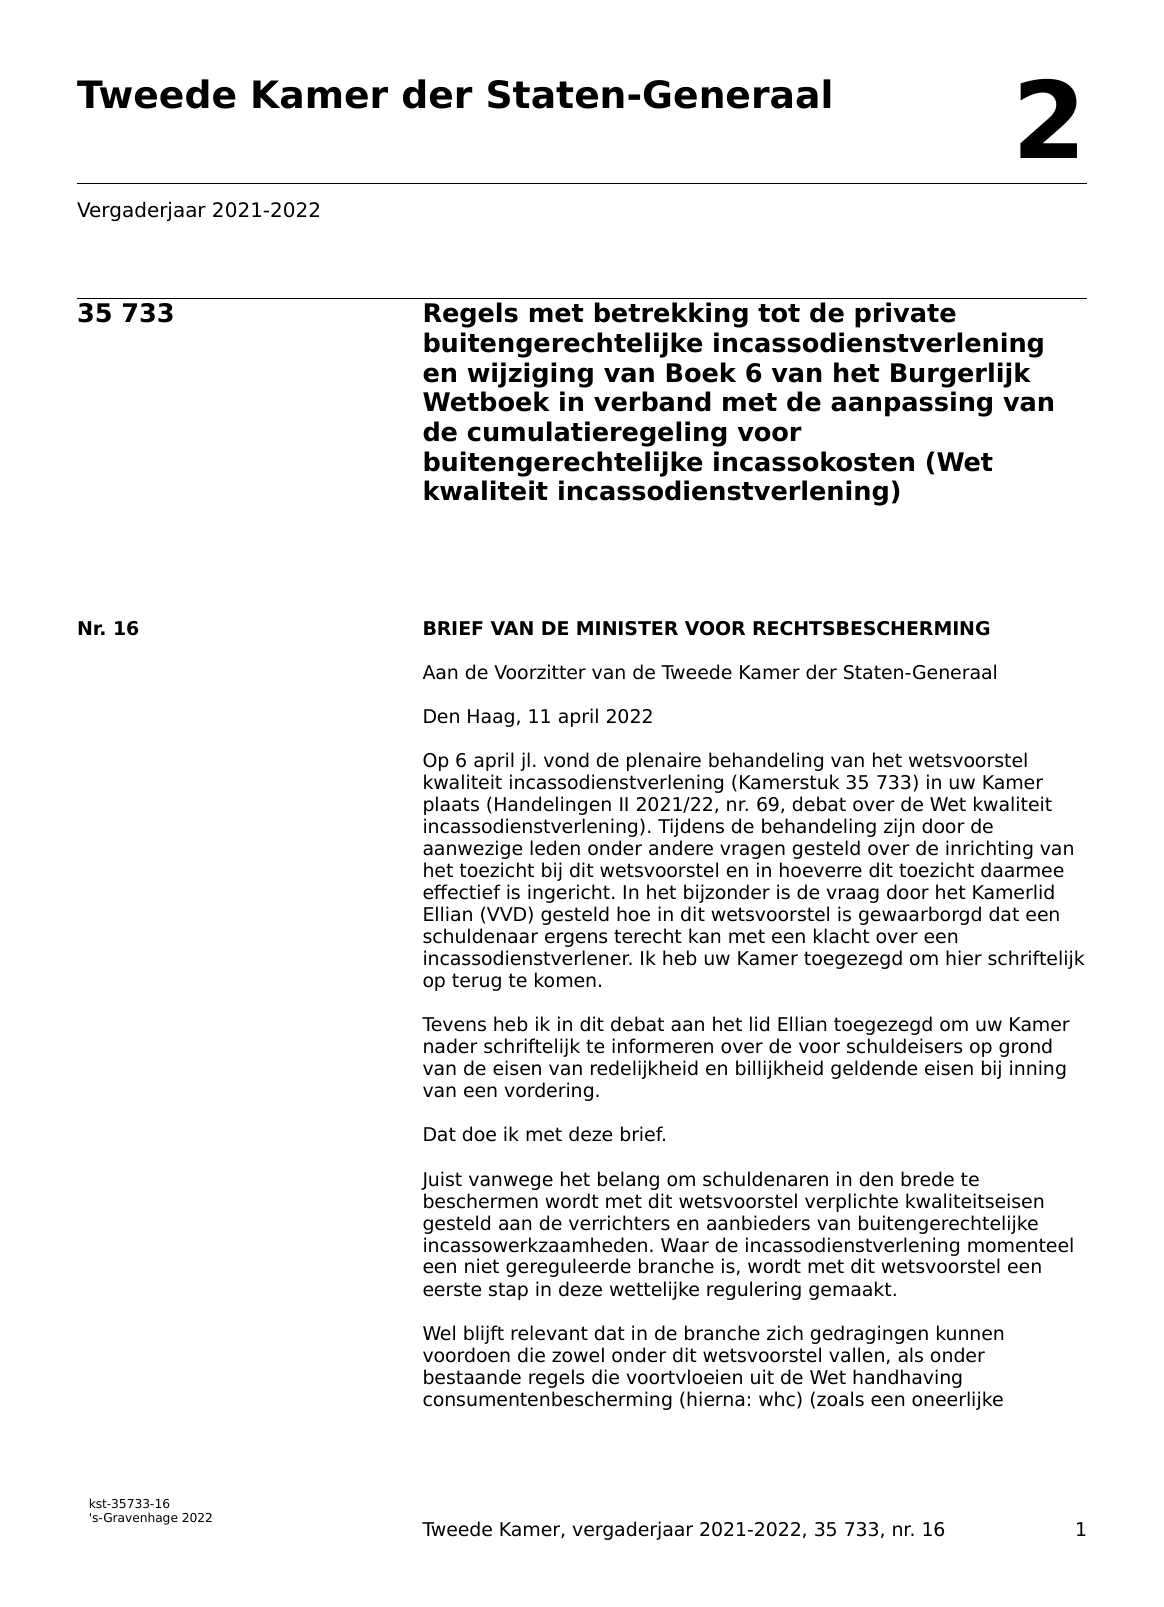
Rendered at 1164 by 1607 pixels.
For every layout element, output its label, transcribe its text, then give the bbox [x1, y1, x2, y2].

text Tevens heb ik in dit debat aan het lid Ellian toegezegd om uw Kamer nader schriftelijk te informeren over de voor schuldeisers op grond van de eisen van redelijkheid en billijkheid geldende eisen bij inning van een vordering. [422, 1014, 1087, 1102]
text Aan de Voorzitter van de Tweede Kamer der Staten-Generaal [422, 662, 1087, 684]
text Juist vanwege het belang om schuldenaren in den brede te beschermen wordt met dit wetsvoorstel verplichte kwaliteitseisen gesteld aan de verrichters en aanbieders van buitengerechtelijke incassowerkzaamheden. Waar de incassodienstverlening momenteel een niet gereguleerde branche is, wordt met dit wetsvoorstel een eerste stap in deze wettelijke regulering gemaakt. [422, 1168, 1087, 1300]
text Dat doe ik met deze brief. [422, 1124, 1087, 1146]
table_header 2 [886, 59, 1087, 183]
text kst-35733-16 [88, 1497, 323, 1511]
text Wel blijft relevant dat in de branche zich gedragingen kunnen voordoen die zowel onder dit wetsvoorstel vallen, als onder bestaande regels die voortvloeien uit de Wet handhaving consumentenbescherming (hierna: whc) (zoals een oneerlijke [422, 1323, 1087, 1411]
table_cell Vergaderjaar 2021-2022 [77, 184, 1087, 298]
text 's-Gravenhage 2022 [88, 1511, 323, 1525]
subtitle Nr. 16 BRIEF VAN DE MINISTER VOOR RECHTSBESCHERMING [77, 618, 1087, 640]
subtitle 35 733 Regels met betrekking tot de private buitengerechtelijke incassodienstverlening en wijziging van Boek 6 van het Burgerlijk Wetboek in verband met de aanpassing van de cumulatieregeling voor buitengerechtelijke incassokosten (Wet kwaliteit incassodienstverlening) [77, 299, 1087, 507]
text Den Haag, 11 april 2022 [422, 706, 1087, 728]
text Op 6 april jl. vond de plenaire behandeling van het wetsvoorstel kwaliteit incassodienstverlening (Kamerstuk 35 733) in uw Kamer plaats (Handelingen II 2021/22, nr. 69, debat over de Wet kwaliteit incassodienstverlening). Tijdens de behandeling zijn door de aanwezige leden onder andere vragen gesteld over de inrichting van het toezicht bij dit wetsvoorstel en in hoeverre dit toezicht daarmee effectief is ingericht. In het bijzonder is de vraag door het Kamerlid Ellian (VVD) gesteld hoe in dit wetsvoorstel is gewaarborgd dat een schuldenaar ergens terecht kan met een klacht over een incassodienstverlener. Ik heb uw Kamer toegezegd om hier schriftelijk op terug te komen. [422, 750, 1087, 992]
table_header Tweede Kamer der Staten-Generaal [77, 59, 886, 183]
